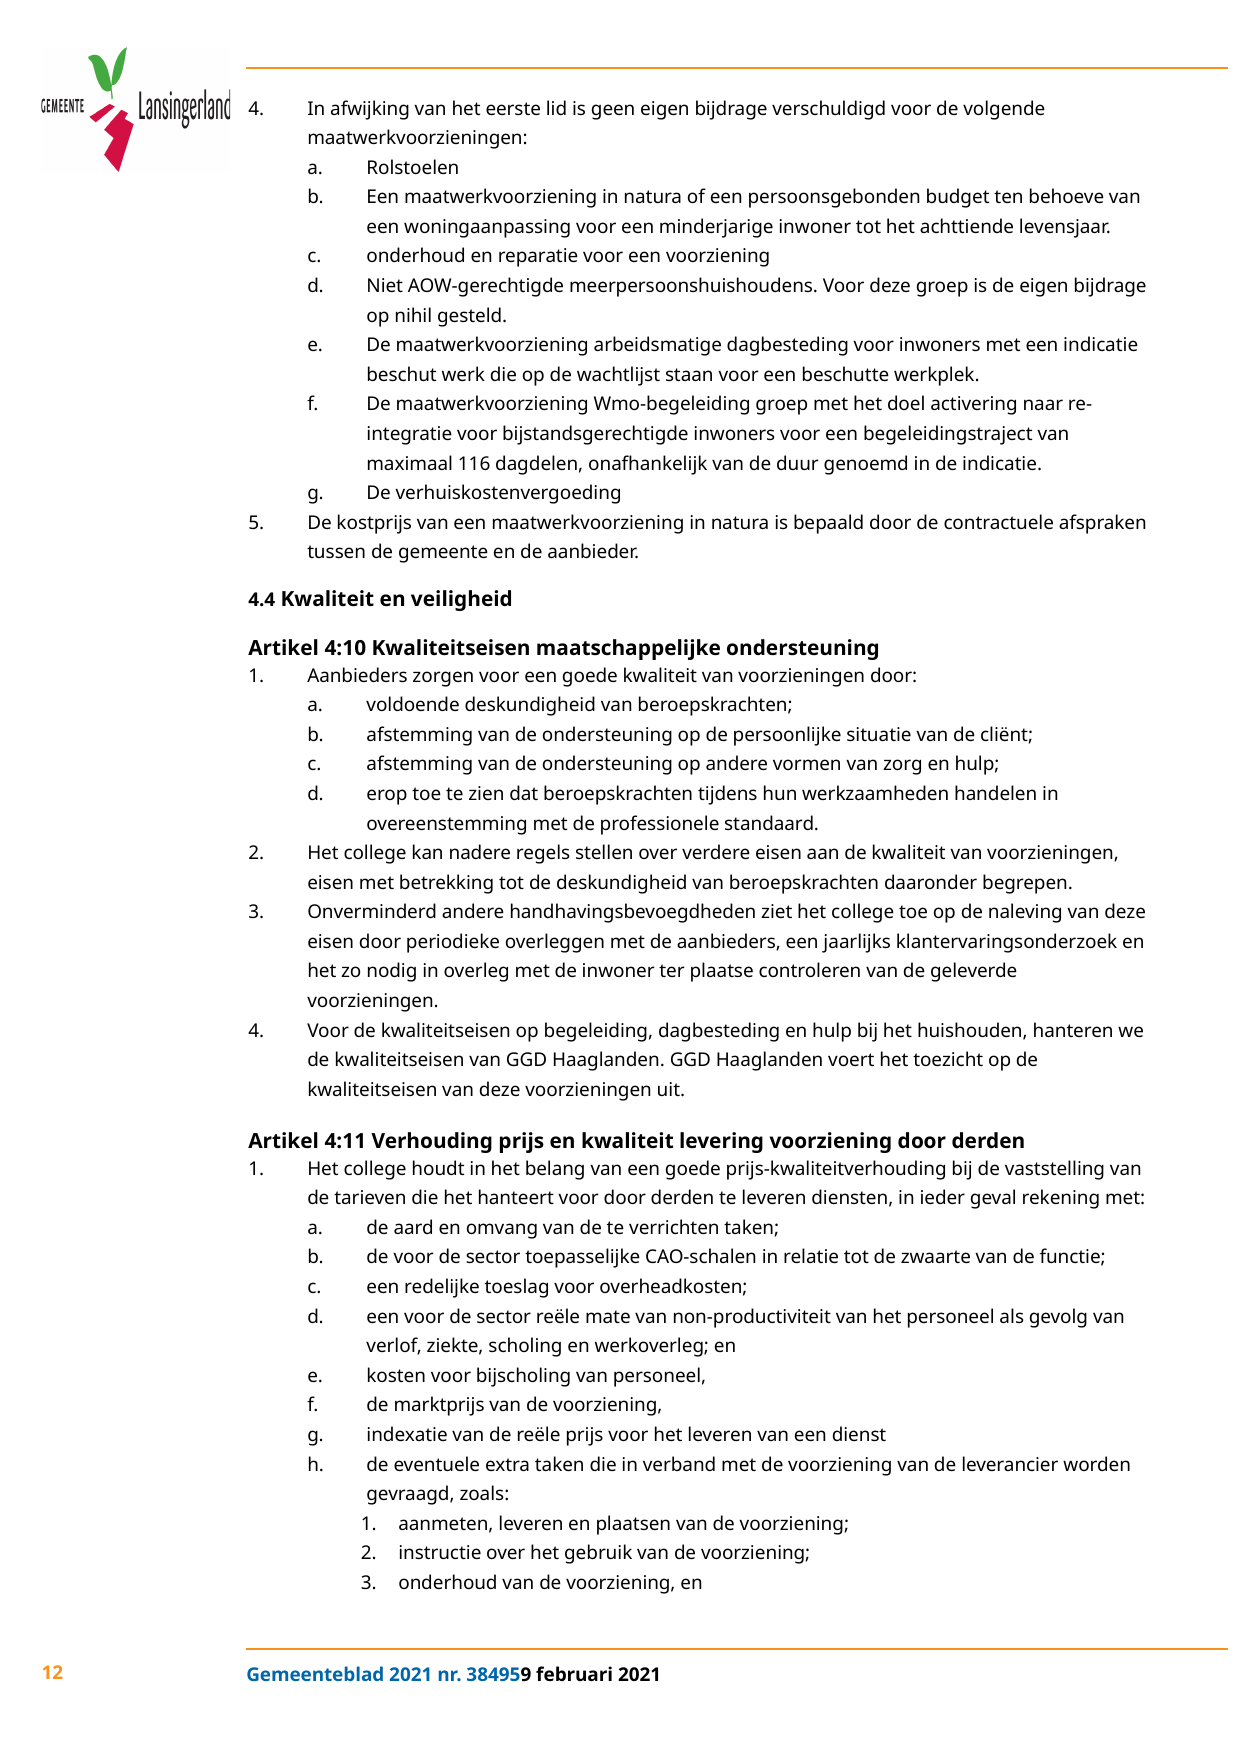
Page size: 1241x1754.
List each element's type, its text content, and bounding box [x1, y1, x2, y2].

list Aanbieders zorgen voor een goede kwaliteit van voorzieningen door: [248, 662, 1152, 688]
list afstemming van de ondersteuning op andere vormen van zorg en hulp; [307, 751, 1152, 776]
list voldoende deskundigheid van beroepskrachten; [307, 691, 1152, 717]
list een redelijke toeslag voor overheadkosten; [307, 1273, 1152, 1299]
list erop toe te zien dat beroepskrachten tijdens hun werkzaamheden handelen in overeenstemming met de professionele standaard. [307, 780, 1152, 836]
list Het college kan nadere regels stellen over verdere eisen aan de kwaliteit van voorzieningen, eisen met betrekking tot de deskundigheid van beroepskrachten daaronder begrepen. [248, 839, 1152, 895]
list onderhoud van de voorziening, en [361, 1569, 1152, 1595]
list onderhoud en reparatie voor een voorziening [307, 243, 1152, 268]
list indexatie van de reële prijs voor het leveren van een dienst [307, 1421, 1152, 1447]
list kosten voor bijscholing van personeel, [307, 1362, 1152, 1388]
picture [41, 47, 231, 172]
list De maatwerkvoorziening arbeidsmatige dagbesteding voor inwoners met een indicatie beschut werk die op de wachtlijst staan voor een beschutte werkplek. [307, 331, 1152, 387]
list aanmeten, leveren en plaatsen van de voorziening; [361, 1510, 1152, 1536]
list De kostprijs van een maatwerkvoorziening in natura is bepaald door de contractuele afspraken tussen de gemeente en de aanbieder. [248, 509, 1152, 564]
text Artikel 4:11 Verhouding prijs en kwaliteit levering voorziening door derden [248, 1126, 1152, 1155]
list Een maatwerkvoorziening in natura of een persoonsgebonden budget ten behoeve van een woningaanpassing voor een minderjarige inwoner tot het achttiende levensjaar. [307, 183, 1152, 239]
list de marktprijs van de voorziening, [307, 1392, 1152, 1417]
list afstemming van de ondersteuning op de persoonlijke situatie van de cliënt; [307, 721, 1152, 747]
list De maatwerkvoorziening Wmo-begeleiding groep met het doel activering naar re-integratie voor bijstandsgerechtigde inwoners voor een begeleidingstraject van maximaal 116 dagdelen, onafhankelijk van de duur genoemd in de indicatie. [307, 391, 1152, 476]
list de eventuele extra taken die in verband met de voorziening van de leverancier worden gevraagd, zoals: [307, 1451, 1152, 1506]
list In afwijking van het eerste lid is geen eigen bijdrage verschuldigd voor de volgende maatwerkvoorzieningen: [248, 95, 1152, 150]
list een voor de sector reële mate van non-productiviteit van het personeel als gevolg van verlof, ziekte, scholing en werkoverleg; en [307, 1303, 1152, 1358]
list Voor de kwaliteitseisen op begeleiding, dagbesteding en hulp bij het huishouden, hanteren we de kwaliteitseisen van GGD Haaglanden. GGD Haaglanden voert het toezicht op de kwaliteitseisen van deze voorzieningen uit. [248, 1017, 1152, 1102]
list de voor de sector toepasselijke CAO-schalen in relatie tot de zwaarte van de functie; [307, 1244, 1152, 1269]
list Het college houdt in het belang van een goede prijs-kwaliteitverhouding bij de vaststelling van de tarieven die het hanteert voor door derden te leveren diensten, in ieder geval rekening met: [248, 1155, 1152, 1210]
text 4.4 Kwaliteit en veiligheid [248, 584, 1152, 613]
list Onverminderd andere handhavingsbevoegdheden ziet het college toe op de naleving van deze eisen door periodieke overleggen met de aanbieders, een jaarlijks klantervaringsonderzoek en het zo nodig in overleg met de inwoner ter plaatse controleren van de geleverde voorzieningen. [248, 898, 1152, 1013]
list Rolstoelen [307, 154, 1152, 180]
text Artikel 4:10 Kwaliteitseisen maatschappelijke ondersteuning [248, 633, 1152, 662]
list Niet AOW-gerechtigde meerpersoonshuishoudens. Voor deze groep is de eigen bijdrage op nihil gesteld. [307, 272, 1152, 328]
list de aard en omvang van de te verrichten taken; [307, 1214, 1152, 1240]
list instructie over het gebruik van de voorziening; [361, 1539, 1152, 1565]
list De verhuiskostenvergoeding [307, 479, 1152, 505]
